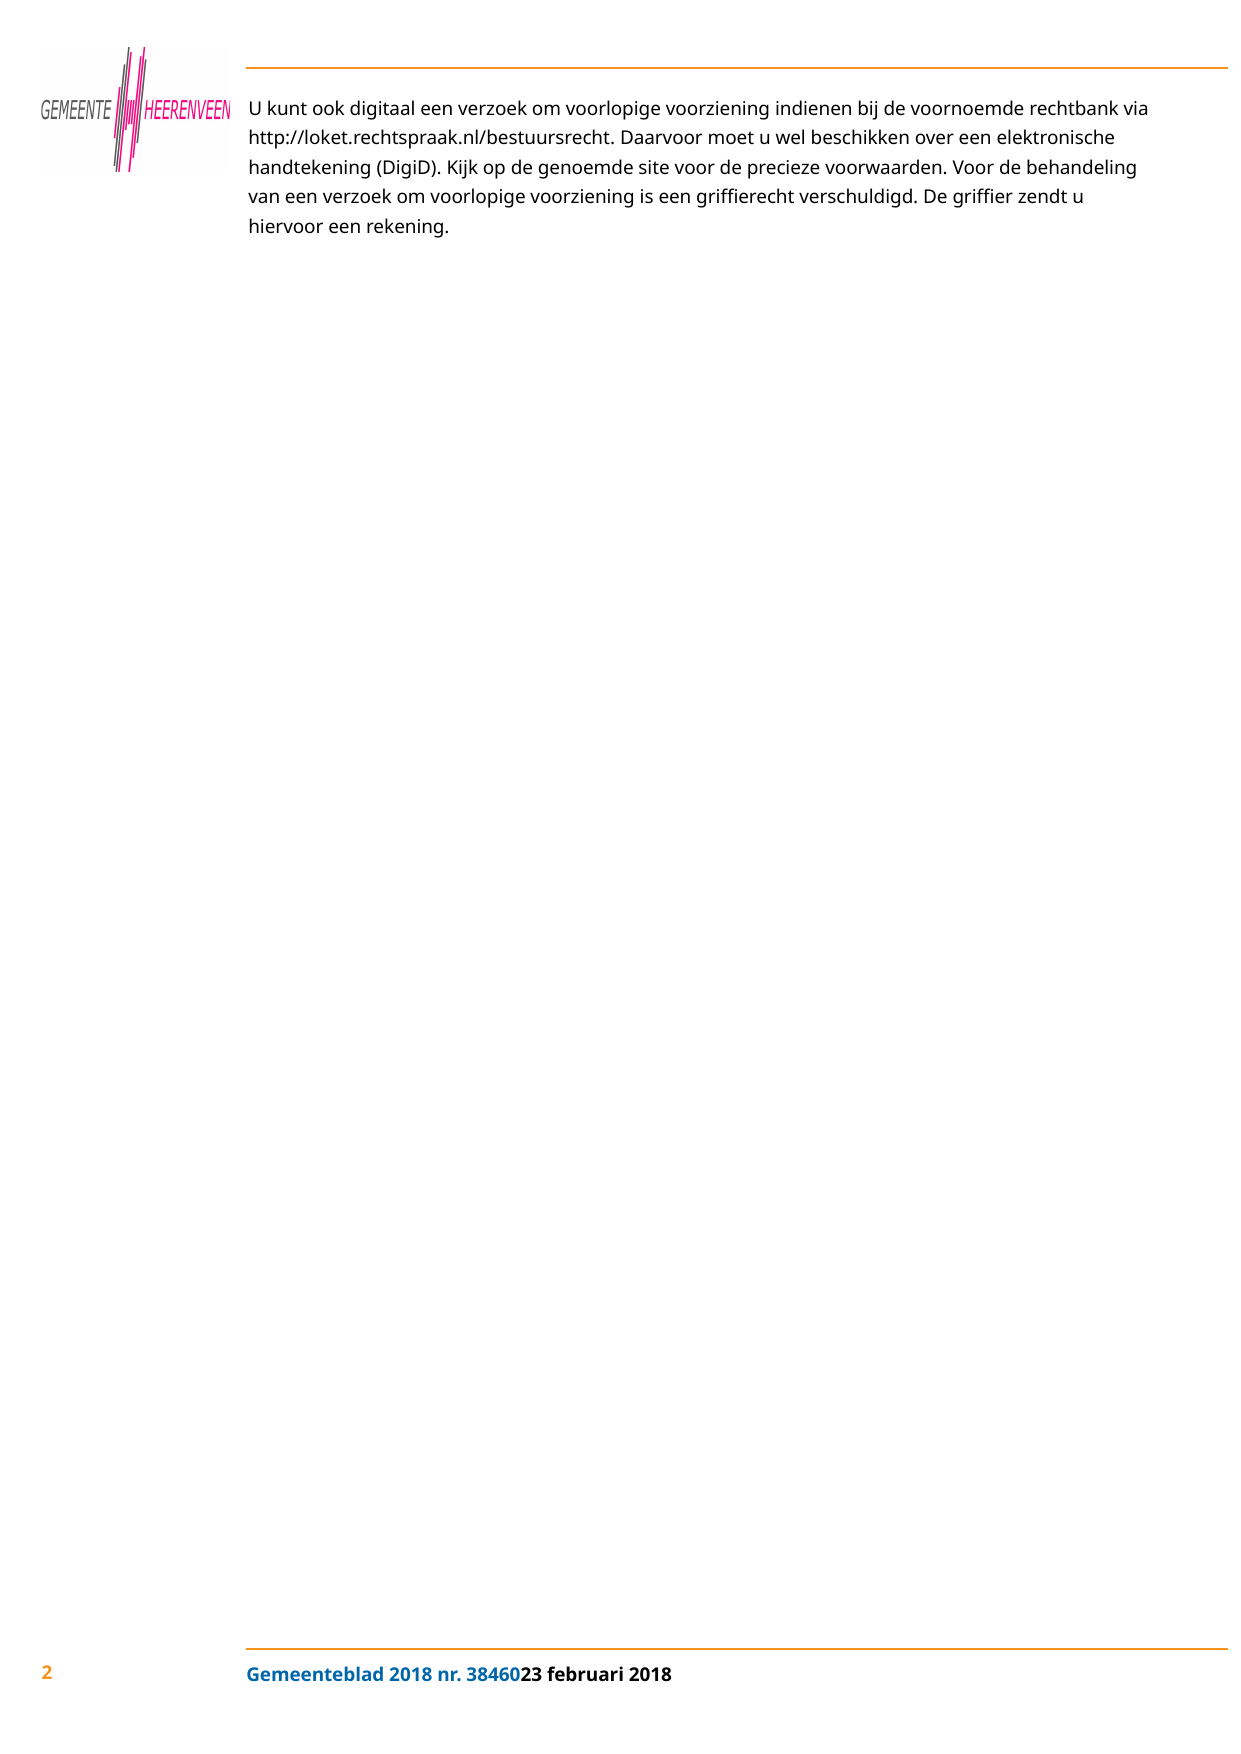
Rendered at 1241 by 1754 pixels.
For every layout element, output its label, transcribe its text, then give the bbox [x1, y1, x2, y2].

text U kunt ook digitaal een verzoek om voorlopige voorziening indienen bij de voornoemde rechtbank via http://loket.rechtspraak.nl/bestuursrecht. Daarvoor moet u wel beschikken over een elektronische handtekening (DigiD). Kijk op de genoemde site voor de precieze voorwaarden. Voor de behandeling van een verzoek om voorlopige voorziening is een griffierecht verschuldigd. De griffier zendt u hiervoor een rekening. [248, 95, 1152, 239]
picture [41, 47, 231, 172]
